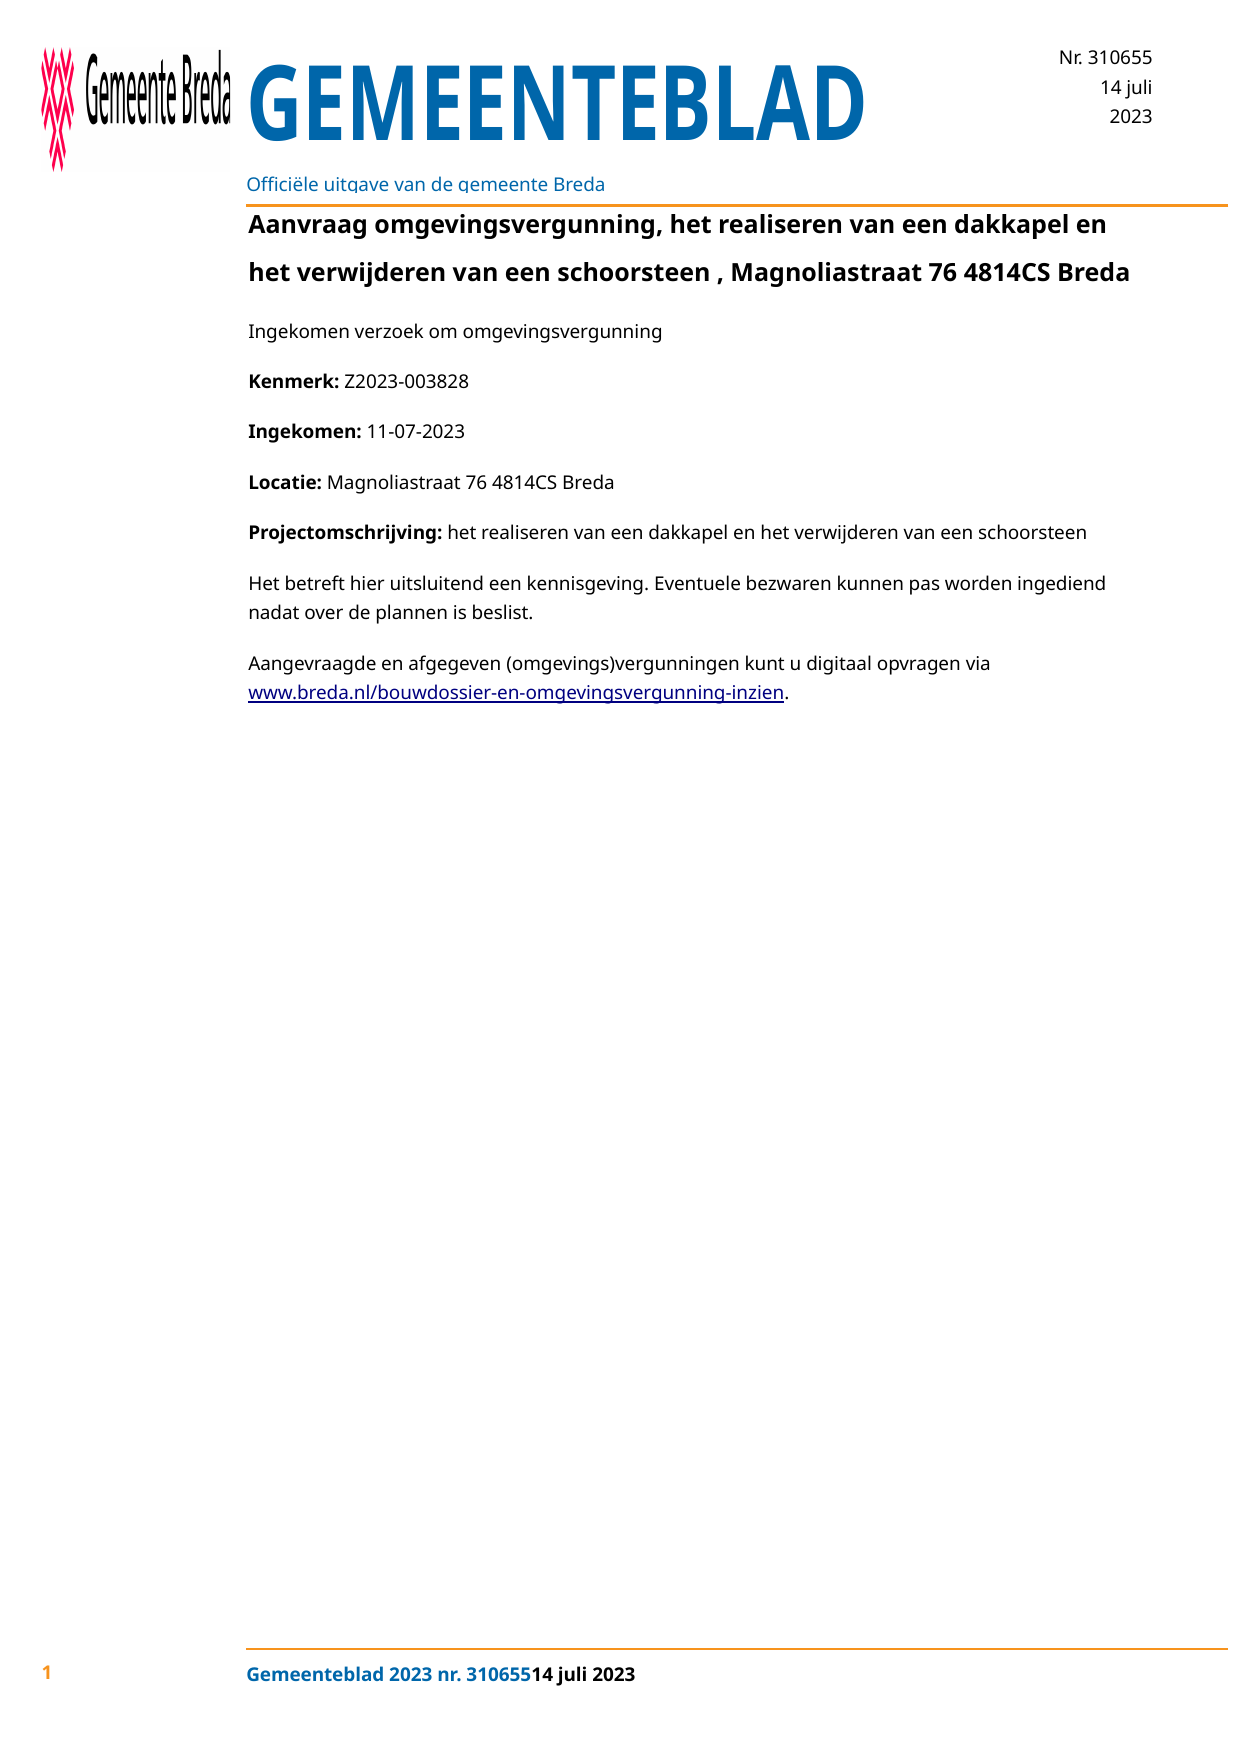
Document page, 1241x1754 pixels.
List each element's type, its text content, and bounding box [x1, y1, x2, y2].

text Ingekomen verzoek om omgevingsvergunning [248, 318, 1152, 344]
text Kenmerk: Z2023-003828 [248, 368, 1152, 394]
text Ingekomen: 11-07-2023 [248, 419, 1152, 444]
text Het betreft hier uitsluitend een kennisgeving. Eventuele bezwaren kunnen pas worden ingediend nadat over de plannen is beslist. [248, 570, 1152, 625]
text Aangevraagde en afgegeven (omgevings)vergunningen kunt u digitaal opvragen via www.breda.nl/bouwdossier-en-omgevingsvergunning-inzien. [248, 650, 1152, 705]
text Projectomschrijving: het realiseren van een dakkapel en het verwijderen van een schoorsteen [248, 519, 1152, 545]
text Aanvraag omgevingsvergunning, het realiseren van een dakkapel en het verwijderen van een schoorsteen , Magnoliastraat 76 4814CS Breda [248, 207, 1152, 288]
text Locatie: Magnoliastraat 76 4814CS Breda [248, 469, 1152, 495]
picture [41, 47, 231, 172]
